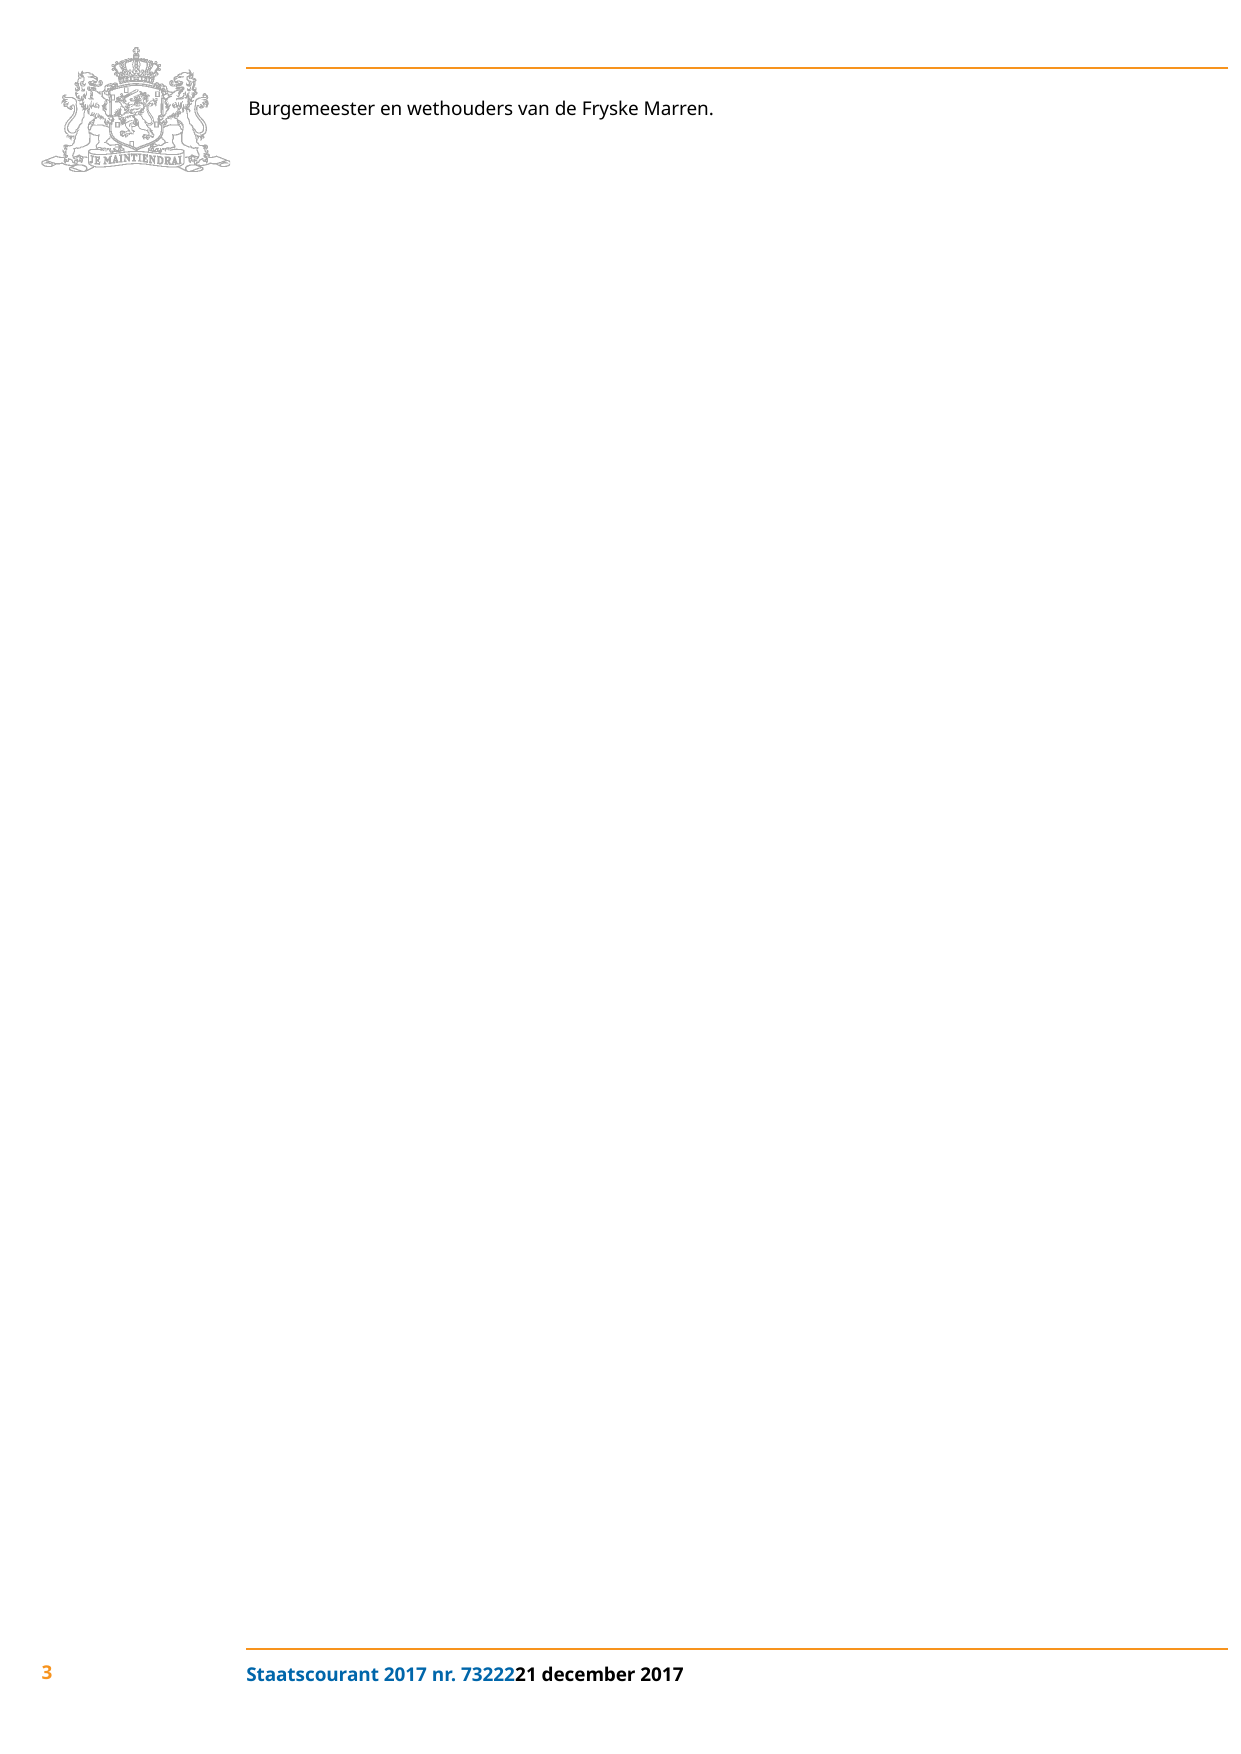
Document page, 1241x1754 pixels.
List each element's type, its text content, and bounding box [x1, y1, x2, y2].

picture [41, 47, 231, 172]
text Burgemeester en wethouders van de Fryske Marren. [248, 95, 1152, 121]
